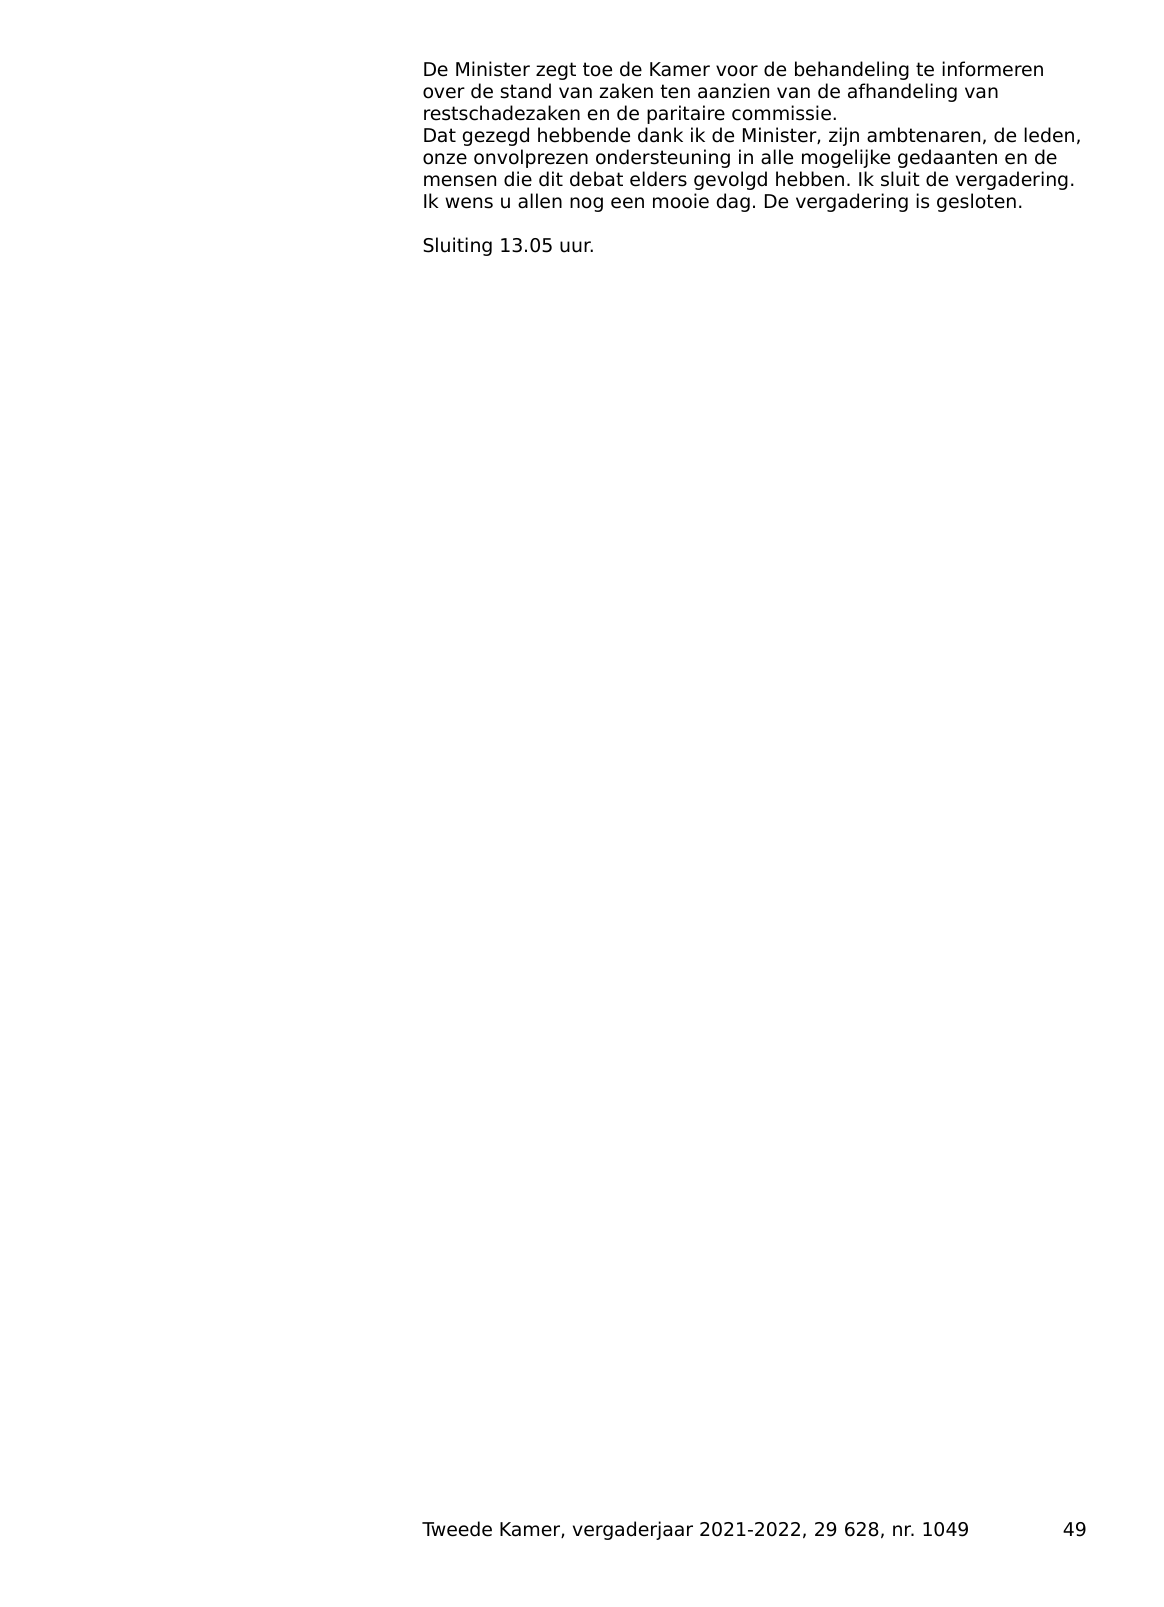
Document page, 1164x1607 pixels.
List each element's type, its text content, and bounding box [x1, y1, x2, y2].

text Sluiting 13.05 uur. [422, 235, 1087, 257]
text De Minister zegt toe de Kamer voor de behandeling te informeren over de stand van zaken ten aanzien van de afhandeling van restschadezaken en de paritaire commissie. [422, 59, 1087, 125]
text Dat gezegd hebbende dank ik de Minister, zijn ambtenaren, de leden, onze onvolprezen ondersteuning in alle mogelijke gedaanten en de mensen die dit debat elders gevolgd hebben. Ik sluit de vergadering. Ik wens u allen nog een mooie dag. De vergadering is gesloten. [422, 125, 1087, 213]
